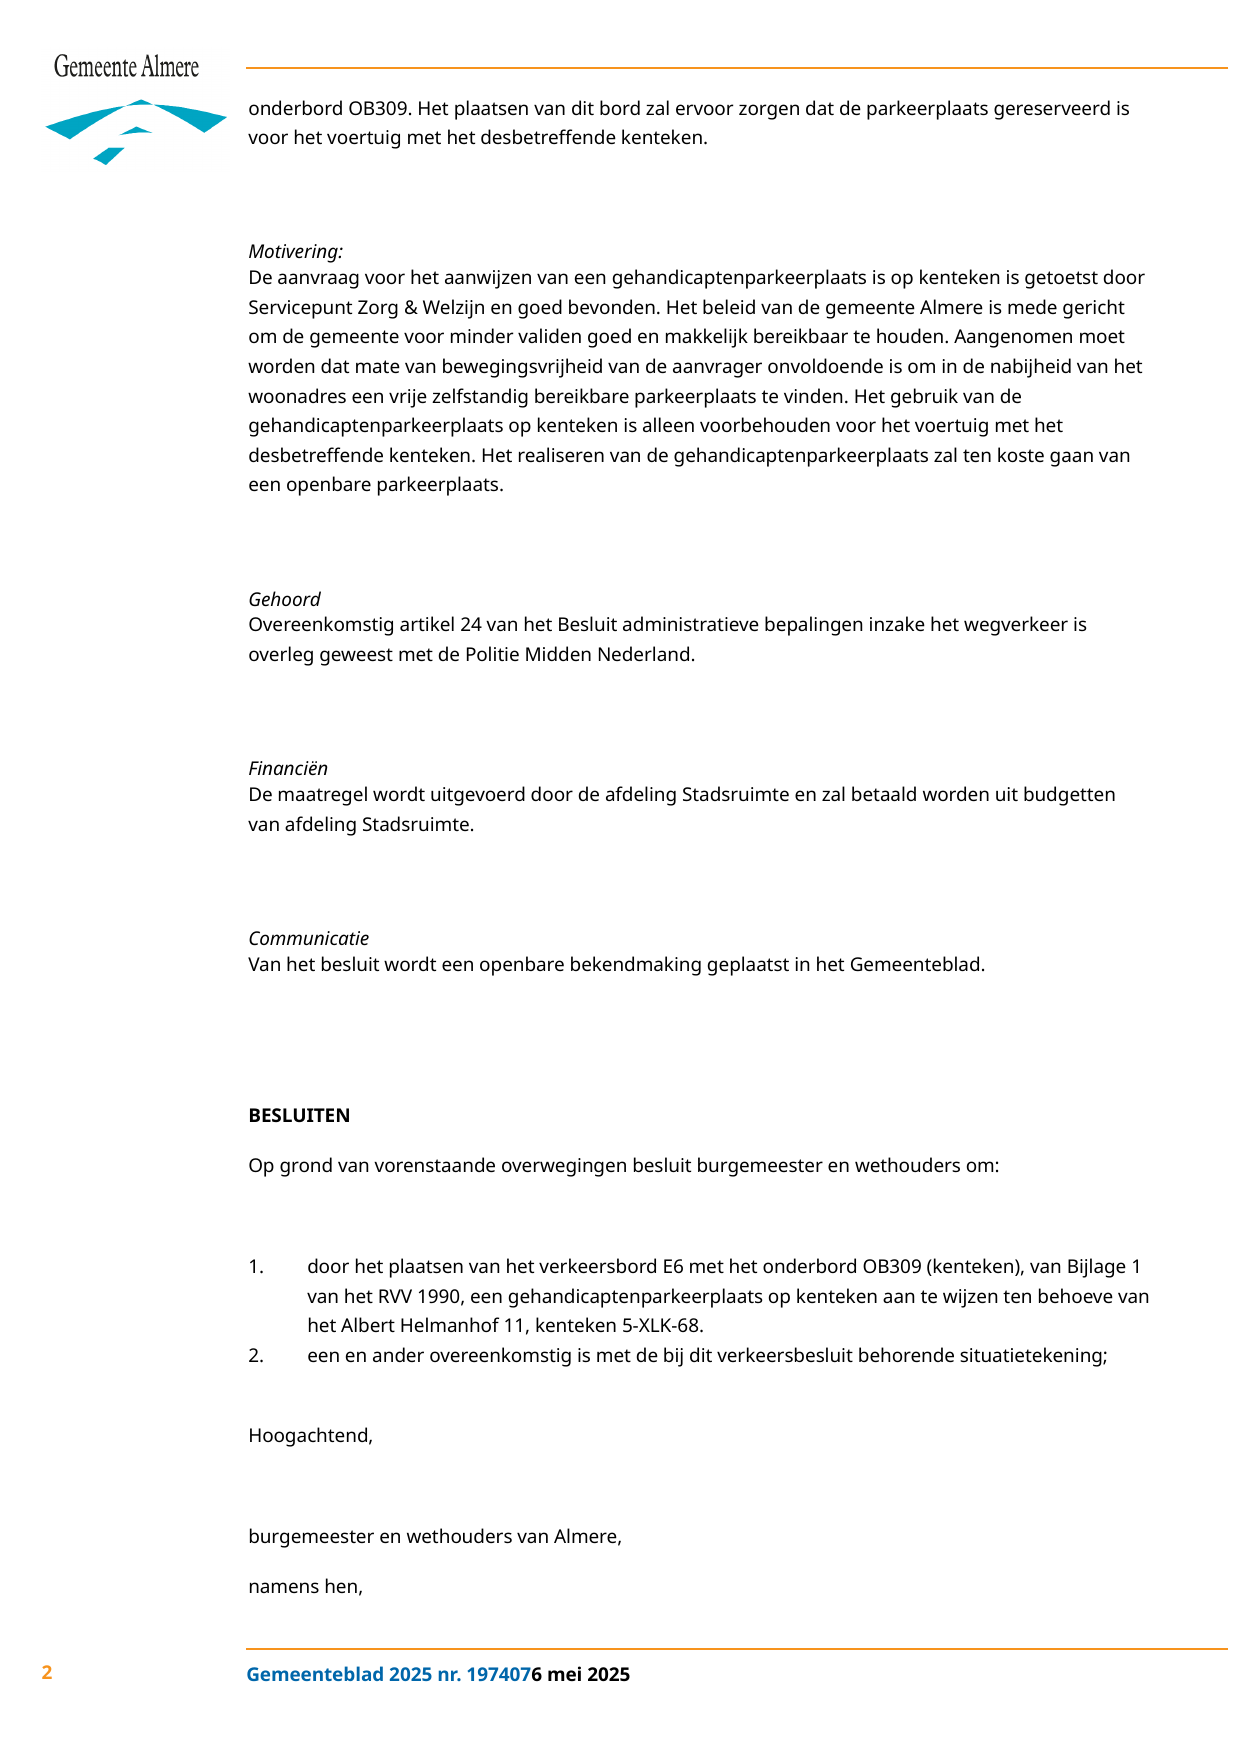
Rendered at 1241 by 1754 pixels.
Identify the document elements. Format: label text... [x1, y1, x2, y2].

text Van het besluit wordt een openbare bekendmaking geplaatst in het Gemeenteblad. [248, 951, 1152, 977]
text Gehoord [248, 586, 1152, 612]
text namens hen, [248, 1573, 1152, 1599]
text Hoogachtend, [248, 1422, 1152, 1448]
text De maatregel wordt uitgevoerd door de afdeling Stadsruimte en zal betaald worden uit budgetten van afdeling Stadsruimte. [248, 781, 1152, 837]
text Financiën [248, 756, 1152, 781]
list door het plaatsen van het verkeersbord E6 met het onderbord OB309 (kenteken), van Bijlage 1 van het RVV 1990, een gehandicaptenparkeerplaats op kenteken aan te wijzen ten behoeve van het Albert Helmanhof 11, kenteken 5-XLK-68. [248, 1253, 1152, 1338]
picture [41, 47, 231, 172]
text Overeenkomstig artikel 24 van het Besluit administratieve bepalingen inzake het wegverkeer is overleg geweest met de Politie Midden Nederland. [248, 612, 1152, 667]
text Op grond van vorenstaande overwegingen besluit burgemeester en wethouders om: [248, 1153, 1152, 1178]
text onderbord OB309. Het plaatsen van dit bord zal ervoor zorgen dat de parkeerplaats gereserveerd is voor het voertuig met het desbetreffende kenteken. [248, 95, 1152, 150]
text BESLUITEN [248, 1102, 1152, 1128]
text Communicatie [248, 925, 1152, 951]
text burgemeester en wethouders van Almere, [248, 1523, 1152, 1549]
text Motivering: [248, 239, 1152, 264]
text De aanvraag voor het aanwijzen van een gehandicaptenparkeerplaats is op kenteken is getoetst door Servicepunt Zorg & Welzijn en goed bevonden. Het beleid van de gemeente Almere is mede gericht om de gemeente voor minder validen goed en makkelijk bereikbaar te houden. Aangenomen moet worden dat mate van bewegingsvrijheid van de aanvrager onvoldoende is om in de nabijheid van het woonadres een vrije zelfstandig bereikbare parkeerplaats te vinden. Het gebruik van de gehandicaptenparkeerplaats op kenteken is alleen voorbehouden voor het voertuig met het desbetreffende kenteken. Het realiseren van de gehandicaptenparkeerplaats zal ten koste gaan van een openbare parkeerplaats. [248, 264, 1152, 497]
list een en ander overeenkomstig is met de bij dit verkeersbesluit behorende situatietekening; [248, 1342, 1152, 1368]
